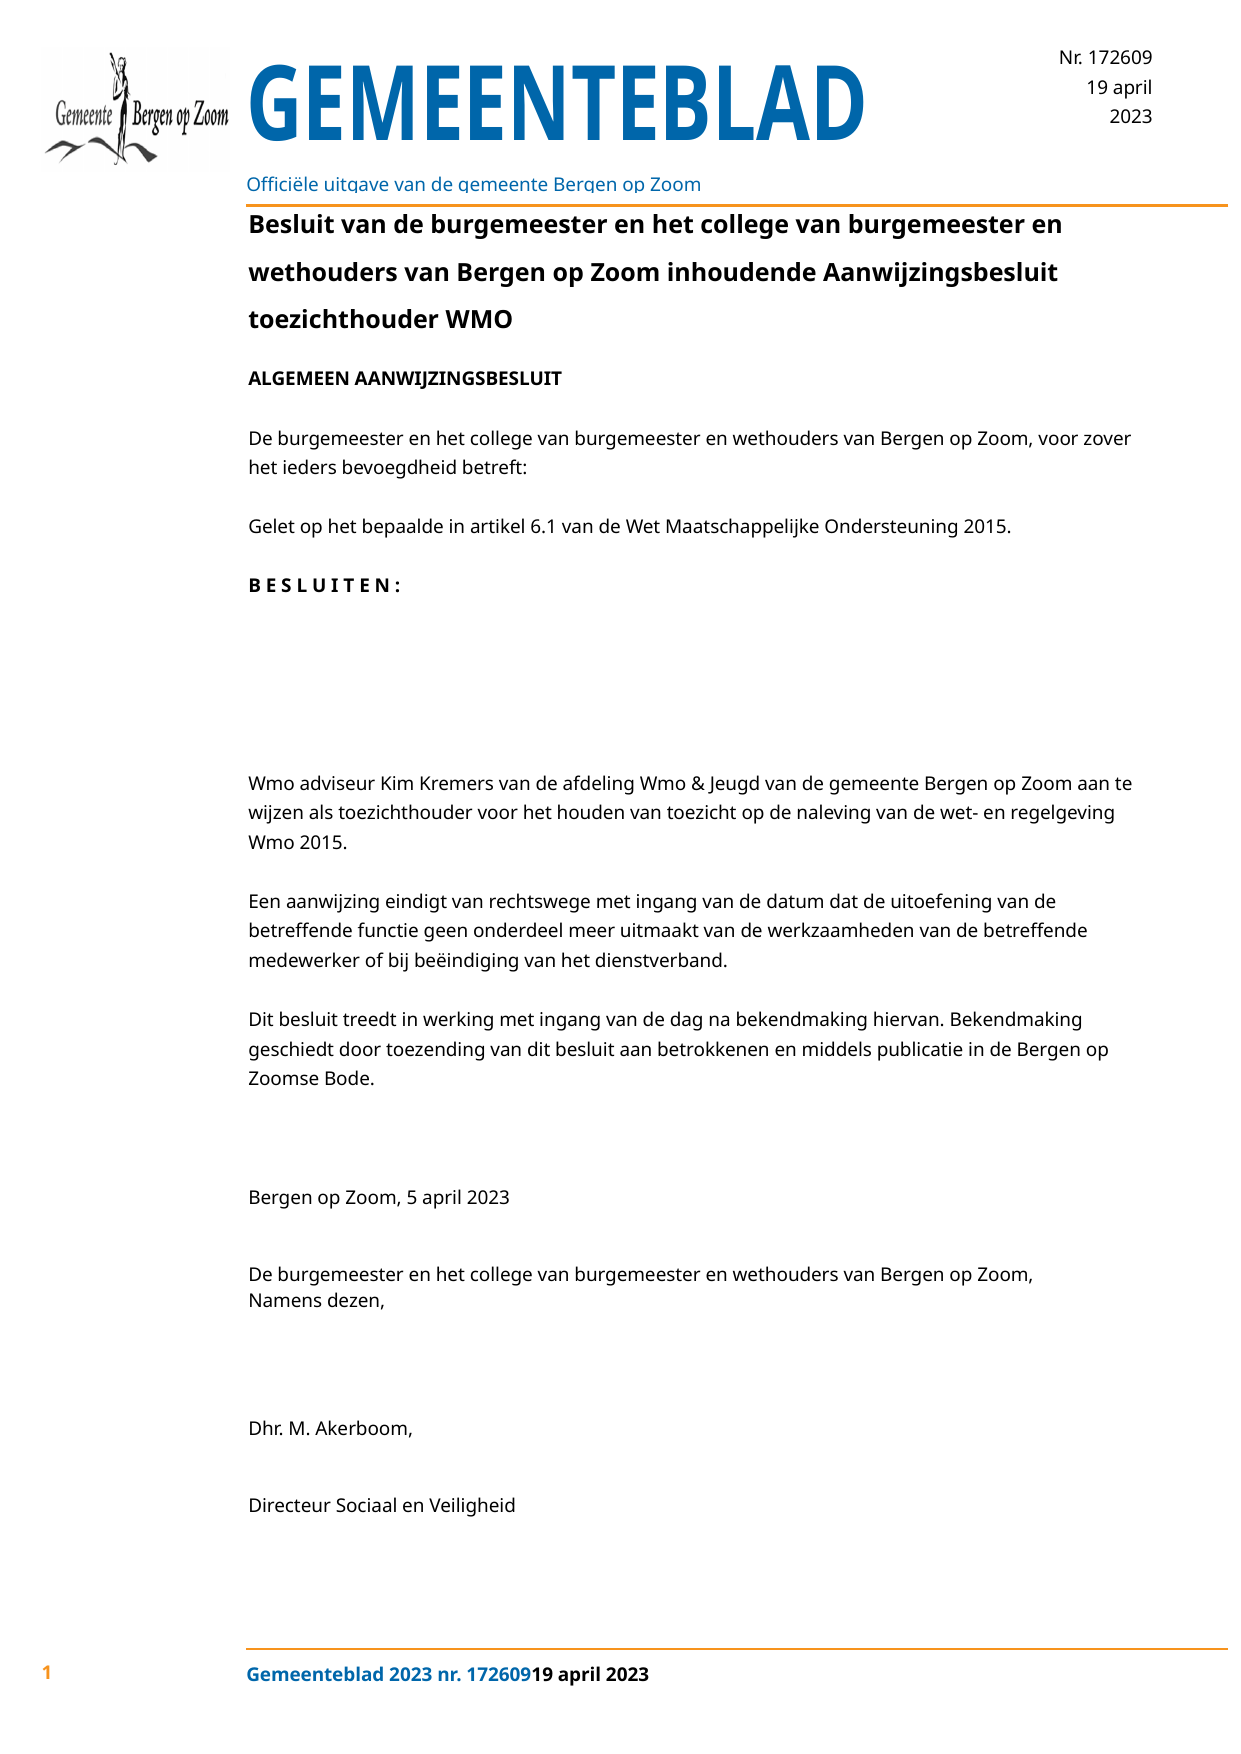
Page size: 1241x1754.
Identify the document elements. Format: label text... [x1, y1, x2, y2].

text De burgemeester en het college van burgemeester en wethouders van Bergen op Zoom, voor zover het ieders bevoegdheid betreft: [248, 425, 1152, 480]
text Namens dezen, [248, 1287, 1152, 1313]
picture [41, 47, 231, 172]
text Dhr. M. Akerboom, [248, 1416, 1152, 1441]
text De burgemeester en het college van burgemeester en wethouders van Bergen op Zoom, [248, 1261, 1152, 1287]
text Een aanwijzing eindigt van rechtswege met ingang van de datum dat de uitoefening van de betreffende functie geen onderdeel meer uitmaakt van de werkzaamheden van de betreffende medewerker of bij beëindiging van het dienstverband. [248, 888, 1152, 973]
text Directeur Sociaal en Veiligheid [248, 1493, 1152, 1518]
text Bergen op Zoom, 5 april 2023 [248, 1184, 1152, 1210]
text B E S L U I T E N : [248, 573, 1152, 598]
text Besluit van de burgemeester en het college van burgemeester en wethouders van Bergen op Zoom inhoudende Aanwijzingsbesluit toezichthouder WMO [248, 207, 1152, 336]
text Wmo adviseur Kim Kremers van de afdeling Wmo & Jeugd van de gemeente Bergen op Zoom aan te wijzen als toezichthouder voor het houden van toezicht op de naleving van de wet- en regelgeving Wmo 2015. [248, 770, 1152, 855]
text Dit besluit treedt in werking met ingang van de dag na bekendmaking hiervan. Bekendmaking geschiedt door toezending van dit besluit aan betrokkenen en middels publicatie in de Bergen op Zoomse Bode. [248, 1006, 1152, 1091]
text ALGEMEEN AANWIJZINGSBESLUIT [248, 366, 1152, 391]
text Gelet op het bepaalde in artikel 6.1 van de Wet Maatschappelijke Ondersteuning 2015. [248, 513, 1152, 539]
